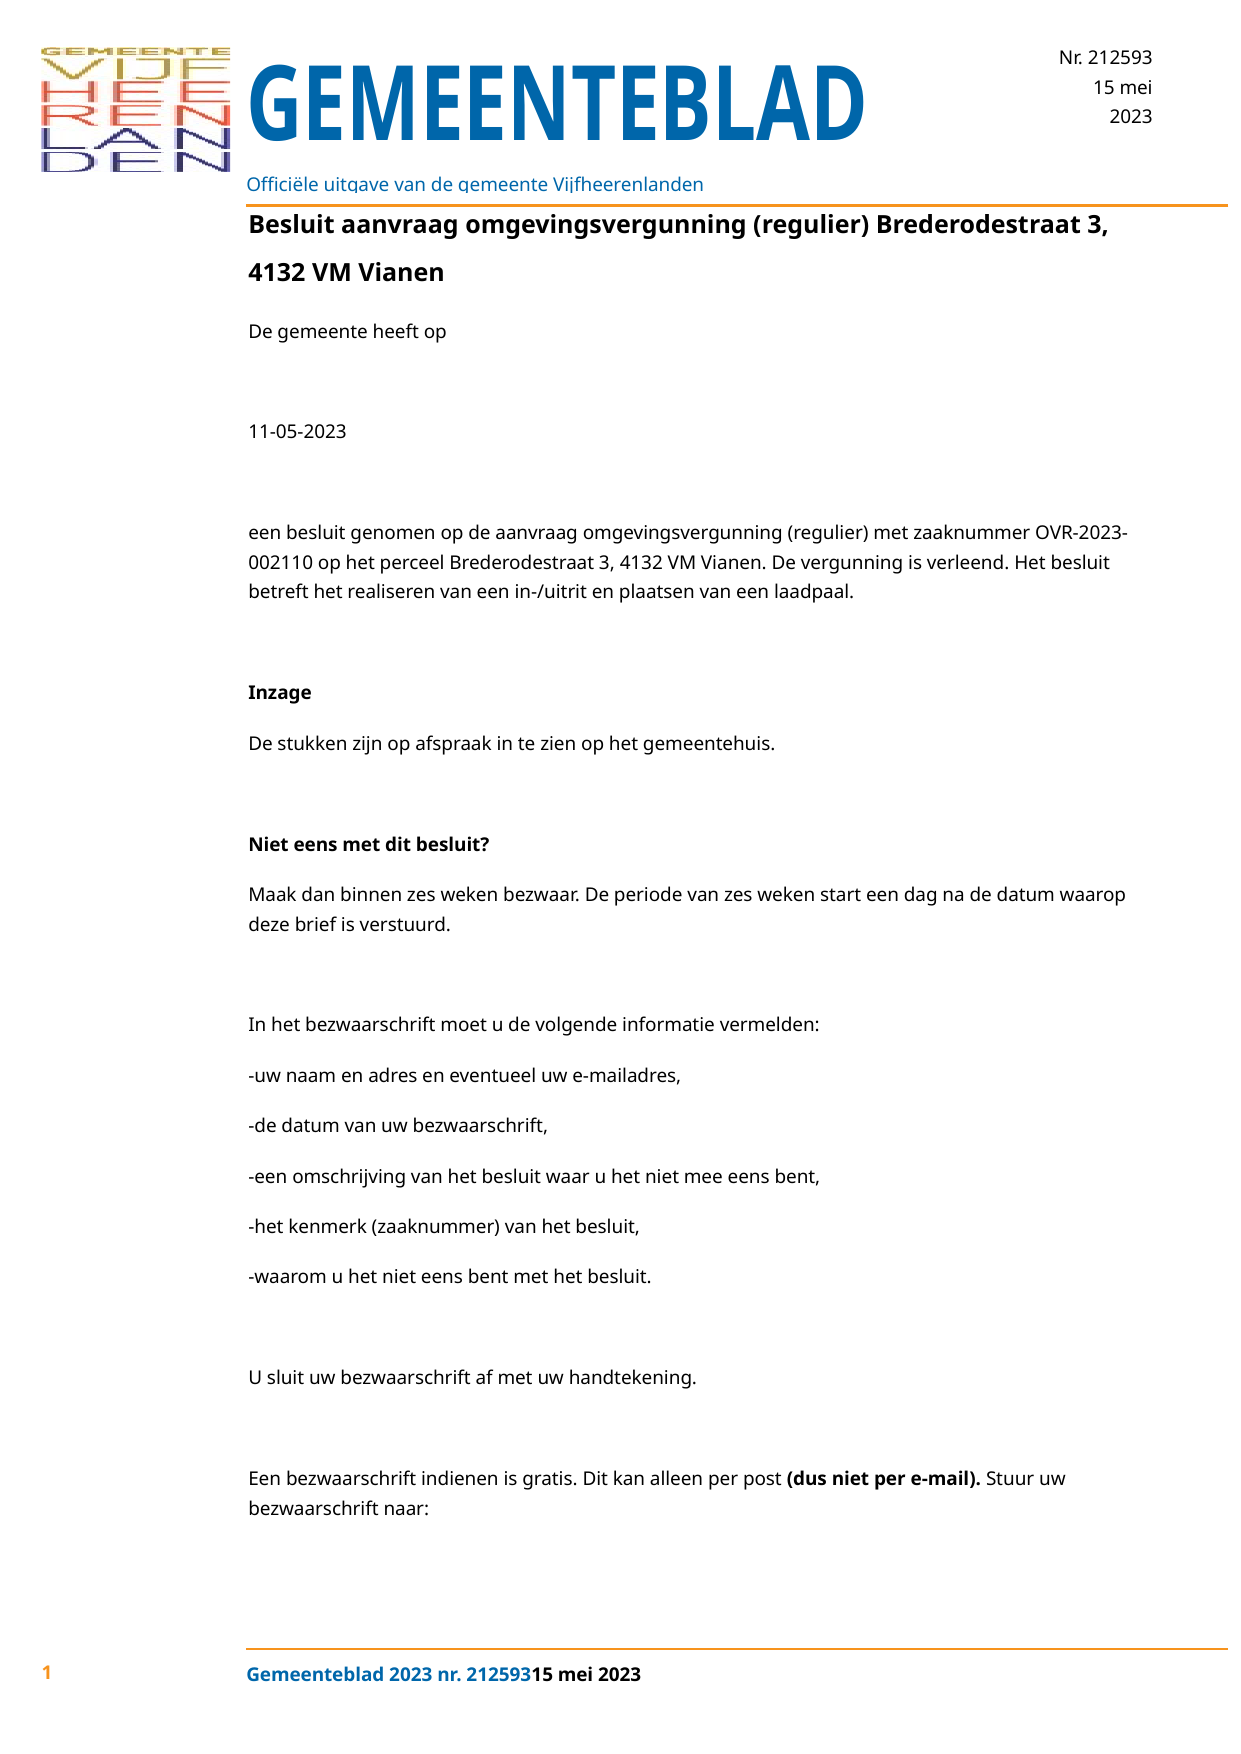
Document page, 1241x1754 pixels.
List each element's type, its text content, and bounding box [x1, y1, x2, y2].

text U sluit uw bezwaarschrift af met uw handtekening. [248, 1364, 1152, 1390]
text -een omschrijving van het besluit waar u het niet mee eens bent, [248, 1163, 1152, 1189]
text -waarom u het niet eens bent met het besluit. [248, 1264, 1152, 1289]
text 11-05-2023 [248, 419, 1152, 444]
text De stukken zijn op afspraak in te zien op het gemeentehuis. [248, 730, 1152, 756]
text -het kenmerk (zaaknummer) van het besluit, [248, 1213, 1152, 1239]
text een besluit genomen op de aanvraag omgevingsvergunning (regulier) met zaaknummer OVR-2023-002110 op het perceel Brederodestraat 3, 4132 VM Vianen. De vergunning is verleend. Het besluit betreft het realiseren van een in-/uitrit en plaatsen van een laadpaal. [248, 519, 1152, 604]
picture [41, 47, 231, 172]
text Maak dan binnen zes weken bezwaar. De periode van zes weken start een dag na de datum waarop deze brief is verstuurd. [248, 881, 1152, 937]
text Besluit aanvraag omgevingsvergunning (regulier) Brederodestraat 3, 4132 VM Vianen [248, 207, 1152, 288]
text Inzage [248, 679, 1152, 705]
text De gemeente heeft op [248, 318, 1152, 344]
text -uw naam en adres en eventueel uw e-mailadres, [248, 1062, 1152, 1088]
text -de datum van uw bezwaarschrift, [248, 1112, 1152, 1138]
text Een bezwaarschrift indienen is gratis. Dit kan alleen per post (dus niet per e-mail). Stuur uw bezwaarschrift naar: [248, 1465, 1152, 1521]
text In het bezwaarschrift moet u de volgende informatie vermelden: [248, 1012, 1152, 1037]
text Niet eens met dit besluit? [248, 831, 1152, 857]
